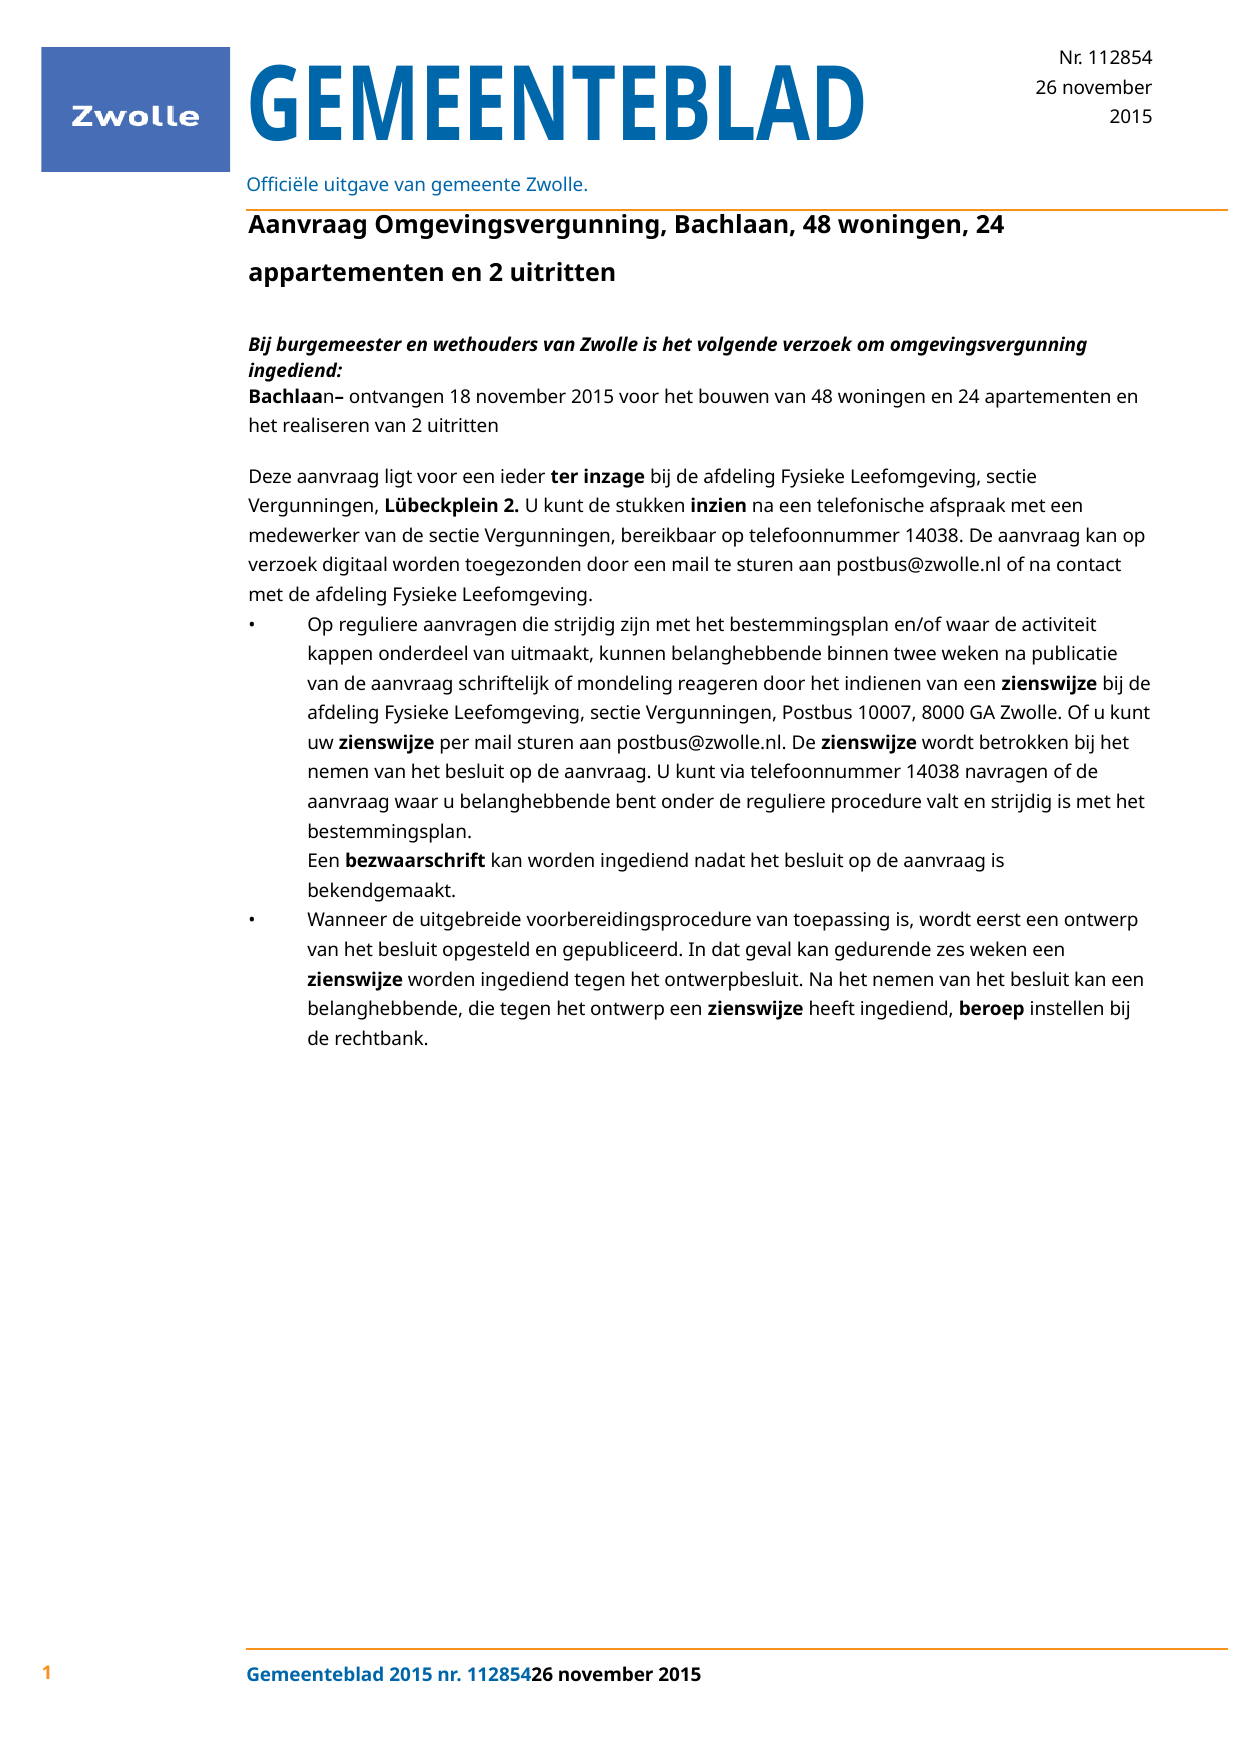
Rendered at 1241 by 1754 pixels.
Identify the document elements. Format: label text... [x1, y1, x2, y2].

picture [41, 47, 231, 172]
list Op reguliere aanvragen die strijdig zijn met het bestemmingsplan en/of waar de activiteit kappen onderdeel van uitmaakt, kunnen belanghebbende binnen twee weken na publicatie van de aanvraag schriftelijk of mondeling reageren door het indienen van een zienswijze bij de afdeling Fysieke Leefomgeving, sectie Vergunningen, Postbus 10007, 8000 GA Zwolle. Of u kunt uw zienswijze per mail sturen aan postbus@zwolle.nl. De zienswijze wordt betrokken bij het nemen van het besluit op de aanvraag. U kunt via telefoonnummer 14038 navragen of de aanvraag waar u belanghebbende bent onder de reguliere procedure valt en strijdig is met het bestemmingsplan. [248, 611, 1152, 844]
text Deze aanvraag ligt voor een ieder ter inzage bij de afdeling Fysieke Leefomgeving, sectie Vergunningen, Lübeckplein 2. U kunt de stukken inzien na een telefonische afspraak met een medewerker van de sectie Vergunningen, bereikbaar op telefoonnummer 14038. De aanvraag kan op verzoek digitaal worden toegezonden door een mail te sturen aan postbus@zwolle.nl of na contact met de afdeling Fysieke Leefomgeving. [248, 463, 1152, 607]
text Aanvraag Omgevingsvergunning, Bachlaan, 48 woningen, 24 appartementen en 2 uitritten [248, 211, 1152, 288]
text Bij burgemeester en wethouders van Zwolle is het volgende verzoek om omgevingsvergunning ingediend: [248, 331, 1152, 383]
list Een bezwaarschrift kan worden ingediend nadat het besluit op de aanvraag is bekendgemaakt. [248, 847, 1152, 903]
list Wanneer de uitgebreide voorbereidingsprocedure van toepassing is, wordt eerst een ontwerp van het besluit opgesteld en gepubliceerd. In dat geval kan gedurende zes weken een zienswijze worden ingediend tegen het ontwerpbesluit. Na het nemen van het besluit kan een belanghebbende, die tegen het ontwerp een zienswijze heeft ingediend, beroep instellen bij de rechtbank. [248, 907, 1152, 1051]
text Bachlaan– ontvangen 18 november 2015 voor het bouwen van 48 woningen en 24 apartementen en het realiseren van 2 uitritten [248, 383, 1152, 438]
